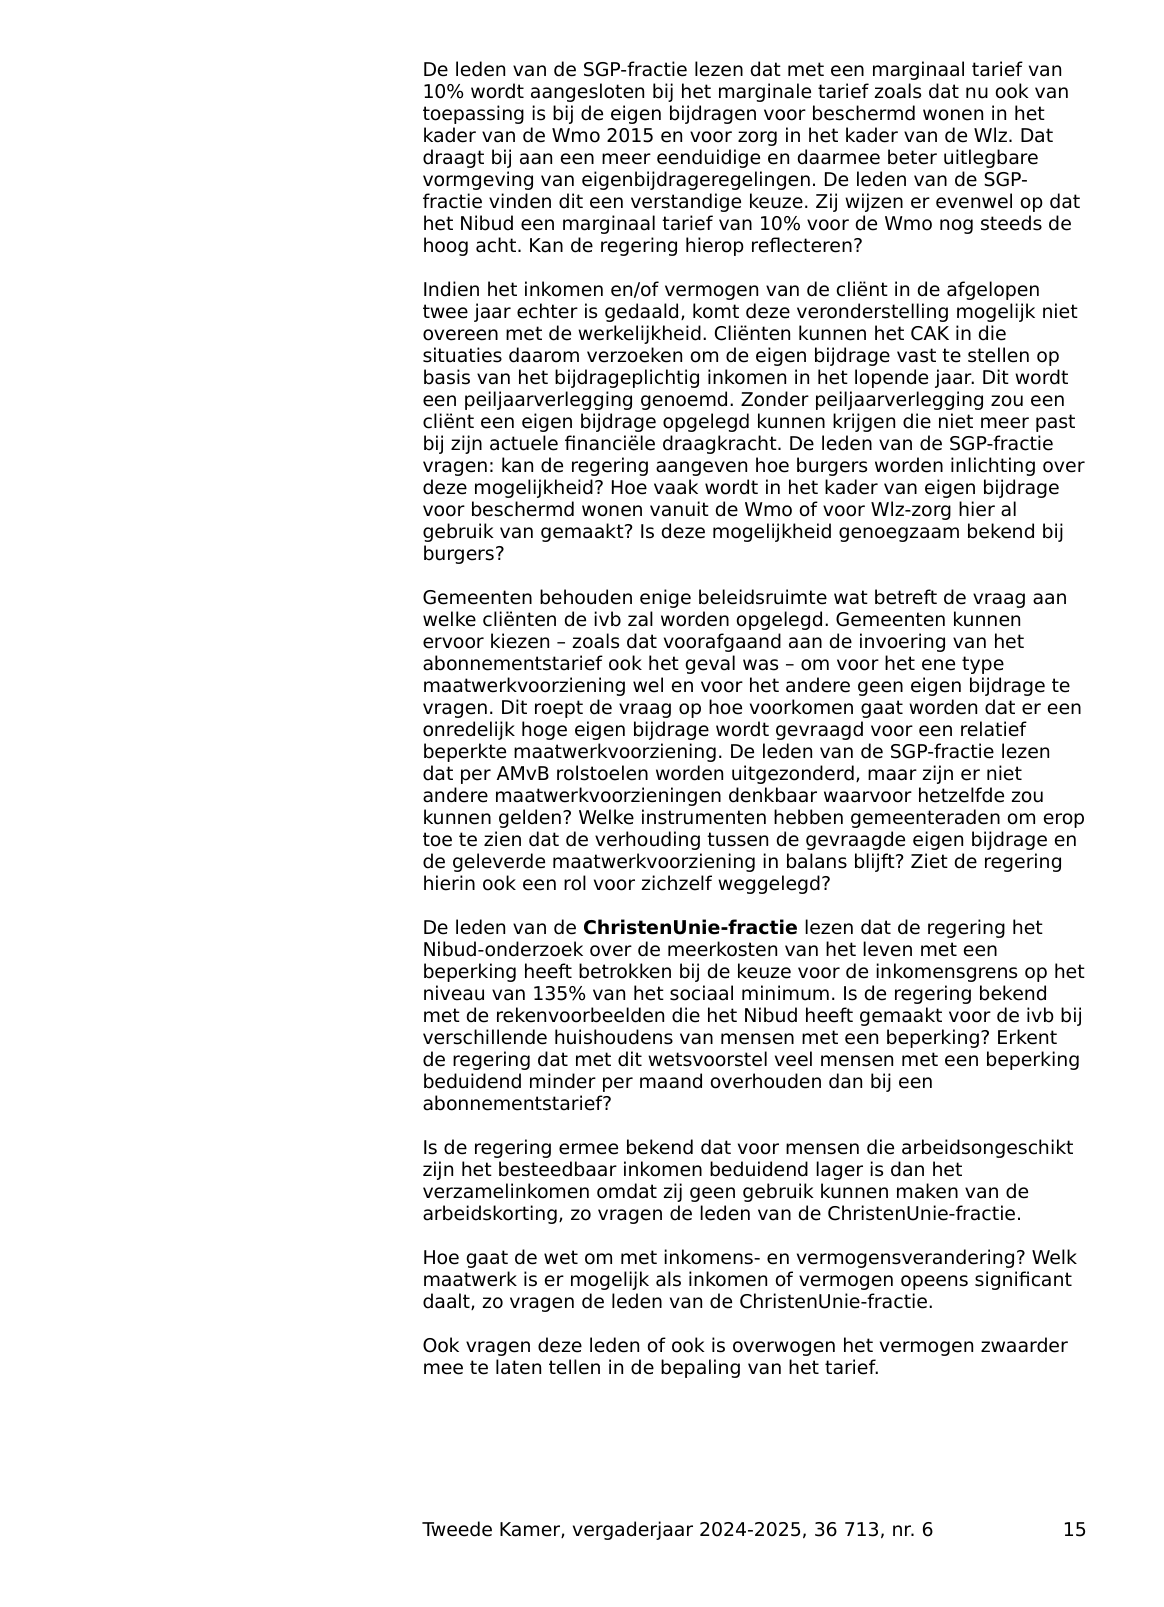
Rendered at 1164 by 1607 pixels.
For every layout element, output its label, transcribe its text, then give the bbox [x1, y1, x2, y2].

text Is de regering ermee bekend dat voor mensen die arbeidsongeschikt zijn het besteedbaar inkomen beduidend lager is dan het verzamelinkomen omdat zij geen gebruik kunnen maken van de arbeidskorting, zo vragen de leden van de ChristenUnie-fractie. [422, 1137, 1087, 1225]
text De leden van de SGP-fractie lezen dat met een marginaal tarief van 10% wordt aangesloten bij het marginale tarief zoals dat nu ook van toepassing is bij de eigen bijdragen voor beschermd wonen in het kader van de Wmo 2015 en voor zorg in het kader van de Wlz. Dat draagt bij aan een meer eenduidige en daarmee beter uitlegbare vormgeving van eigenbijdrageregelingen. De leden van de SGP-fractie vinden dit een verstandige keuze. Zij wijzen er evenwel op dat het Nibud een marginaal tarief van 10% voor de Wmo nog steeds de hoog acht. Kan de regering hierop reflecteren? [422, 59, 1087, 257]
text De leden van de ChristenUnie-fractie lezen dat de regering het Nibud-onderzoek over de meerkosten van het leven met een beperking heeft betrokken bij de keuze voor de inkomensgrens op het niveau van 135% van het sociaal minimum. Is de regering bekend met de rekenvoorbeelden die het Nibud heeft gemaakt voor de ivb bij verschillende huishoudens van mensen met een beperking? Erkent de regering dat met dit wetsvoorstel veel mensen met een beperking beduidend minder per maand overhouden dan bij een abonnementstarief? [422, 917, 1087, 1115]
text Ook vragen deze leden of ook is overwogen het vermogen zwaarder mee te laten tellen in de bepaling van het tarief. [422, 1335, 1087, 1379]
text Gemeenten behouden enige beleidsruimte wat betreft de vraag aan welke cliënten de ivb zal worden opgelegd. Gemeenten kunnen ervoor kiezen – zoals dat voorafgaand aan de invoering van het abonnementstarief ook het geval was – om voor het ene type maatwerkvoorziening wel en voor het andere geen eigen bijdrage te vragen. Dit roept de vraag op hoe voorkomen gaat worden dat er een onredelijk hoge eigen bijdrage wordt gevraagd voor een relatief beperkte maatwerkvoorziening. De leden van de SGP-fractie lezen dat per AMvB rolstoelen worden uitgezonderd, maar zijn er niet andere maatwerkvoorzieningen denkbaar waarvoor hetzelfde zou kunnen gelden? Welke instrumenten hebben gemeenteraden om erop toe te zien dat de verhouding tussen de gevraagde eigen bijdrage en de geleverde maatwerkvoorziening in balans blijft? Ziet de regering hierin ook een rol voor zichzelf weggelegd? [422, 587, 1087, 895]
text Hoe gaat de wet om met inkomens- en vermogensverandering? Welk maatwerk is er mogelijk als inkomen of vermogen opeens significant daalt, zo vragen de leden van de ChristenUnie-fractie. [422, 1247, 1087, 1313]
text Indien het inkomen en/of vermogen van de cliënt in de afgelopen twee jaar echter is gedaald, komt deze veronderstelling mogelijk niet overeen met de werkelijkheid. Cliënten kunnen het CAK in die situaties daarom verzoeken om de eigen bijdrage vast te stellen op basis van het bijdrageplichtig inkomen in het lopende jaar. Dit wordt een peiljaarverlegging genoemd. Zonder peiljaarverlegging zou een cliënt een eigen bijdrage opgelegd kunnen krijgen die niet meer past bij zijn actuele financiële draagkracht. De leden van de SGP-fractie vragen: kan de regering aangeven hoe burgers worden inlichting over deze mogelijkheid? Hoe vaak wordt in het kader van eigen bijdrage voor beschermd wonen vanuit de Wmo of voor Wlz-zorg hier al gebruik van gemaakt? Is deze mogelijkheid genoegzaam bekend bij burgers? [422, 279, 1087, 565]
